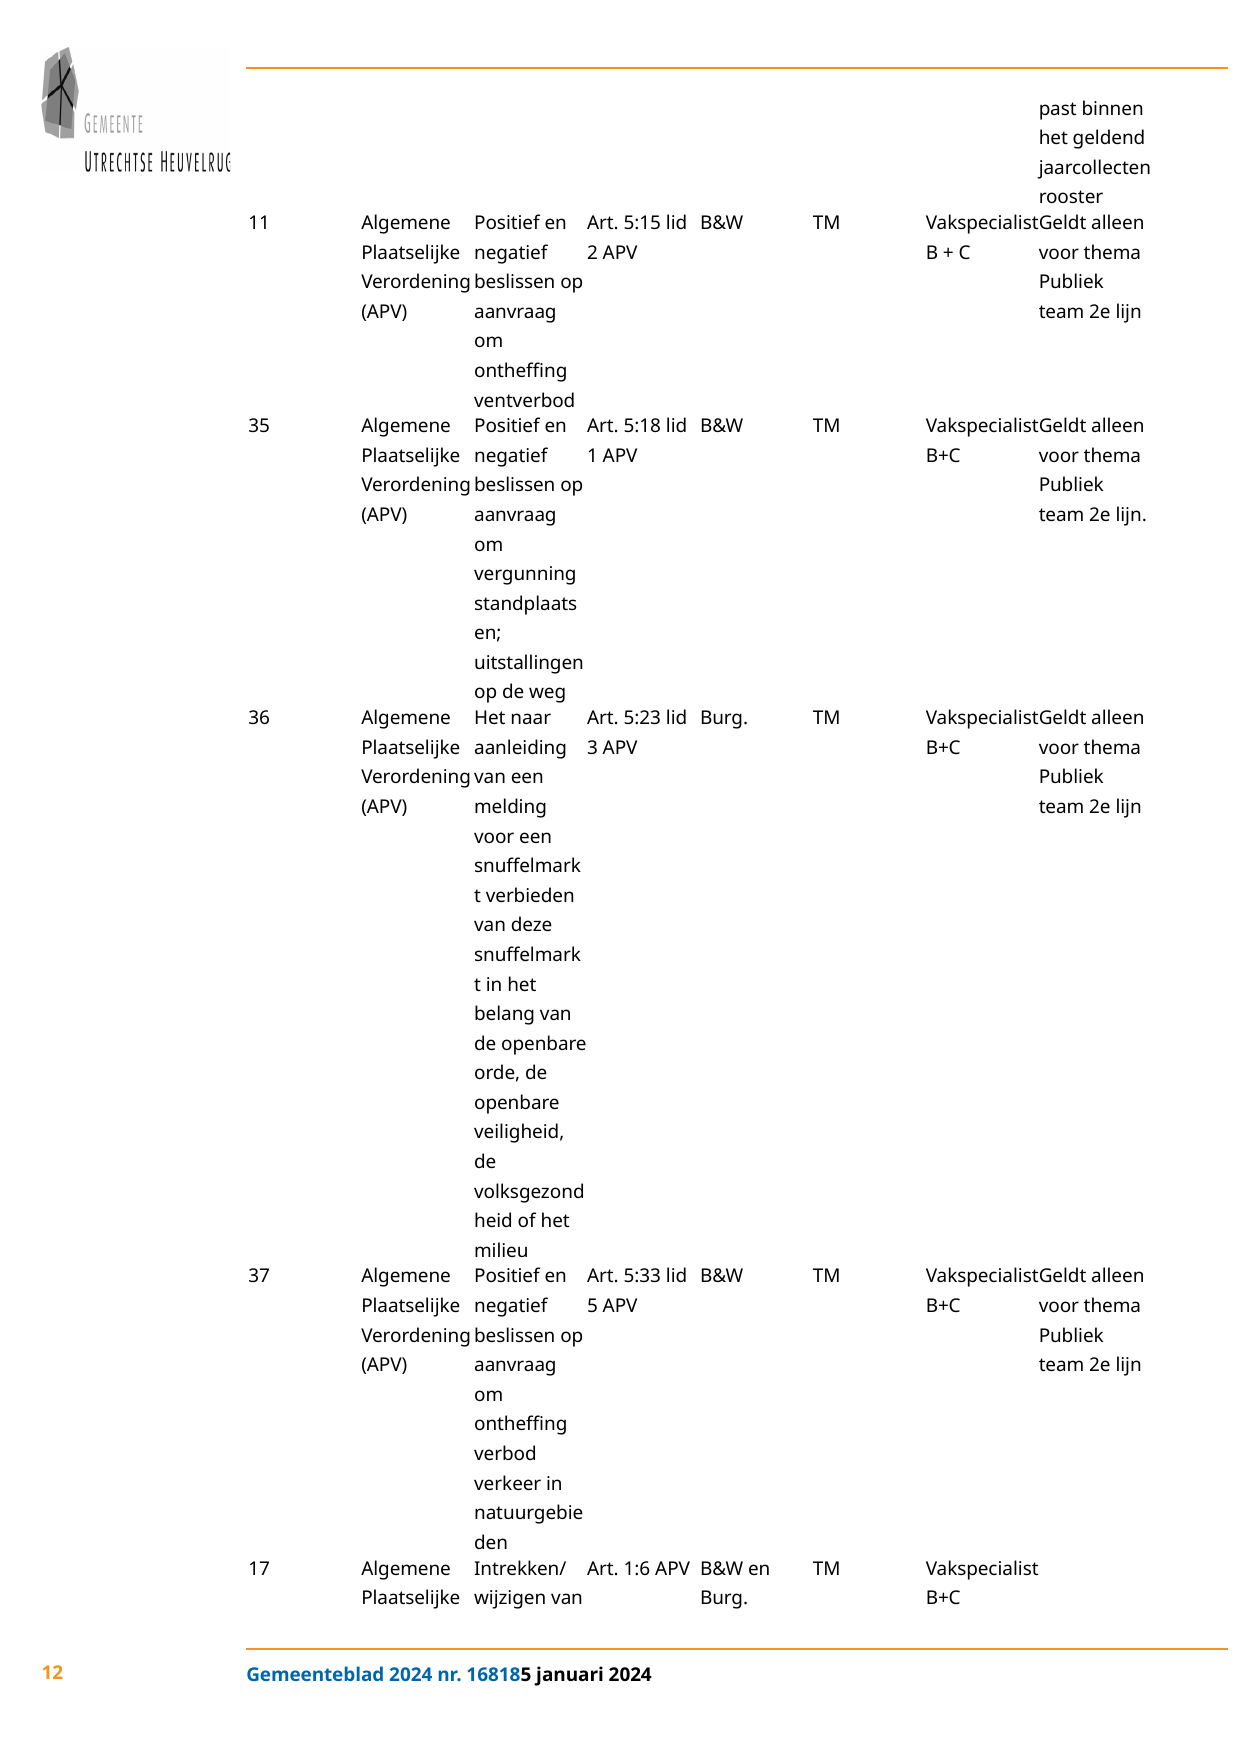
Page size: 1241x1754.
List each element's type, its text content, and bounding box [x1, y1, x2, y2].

table_cell Burg. [700, 705, 813, 1263]
table_cell B&W [700, 1263, 813, 1555]
table_cell TM [813, 413, 926, 704]
table_cell Het naar aanleiding van een melding voor een snuffelmarkt verbieden van deze snuffelmarkt in het belang van de openbare orde, de openbare veiligheid, de volksgezondheid of het milieu [474, 705, 587, 1263]
table_cell 37 [248, 1263, 361, 1555]
table_cell Art. 5:33 lid 5 APV [587, 1263, 700, 1555]
picture [41, 47, 231, 172]
table_cell [361, 95, 474, 209]
table_cell Art. 5:18 lid 1 APV [587, 413, 700, 704]
table_cell [926, 95, 1038, 209]
table_cell Positief en negatief beslissen op aanvraag om ontheffing ventverbod [474, 209, 587, 412]
table_cell B&W [700, 413, 813, 704]
table_cell Algemene Plaatselijke Verordening (APV) [361, 1263, 474, 1555]
table_cell Geldt alleen voor thema Publiek team 2e lijn. [1039, 413, 1152, 704]
table_cell Art. 5:23 lid 3 APV [587, 705, 700, 1263]
table_cell TM [813, 1263, 926, 1555]
table_cell Vakspecialist B+C [926, 1263, 1038, 1555]
table_cell Vakspecialist B+C [926, 705, 1038, 1263]
table_cell Geldt alleen voor thema Publiek team 2e lijn [1039, 209, 1152, 412]
table_cell 17 [248, 1555, 361, 1610]
table_cell TM [813, 1555, 926, 1610]
table_cell Vakspecialist B+C [926, 1555, 1038, 1610]
table_cell Positief en negatief beslissen op aanvraag om vergunning standplaatsen; uitstallingen op de weg [474, 413, 587, 704]
table_cell [587, 95, 700, 209]
table_cell Vakspecialist B+C [926, 413, 1038, 704]
table_cell B&W en Burg. [700, 1555, 813, 1610]
table_cell TM [813, 209, 926, 412]
table_cell 36 [248, 705, 361, 1263]
table_cell 11 [248, 209, 361, 412]
table_cell 35 [248, 413, 361, 704]
table_cell TM [813, 705, 926, 1263]
table_cell [700, 95, 813, 209]
table_cell [813, 95, 926, 209]
table_cell Art. 1:6 APV [587, 1555, 700, 1610]
table_cell Intrekken/wijzigen van [474, 1555, 587, 1610]
table_cell Art. 5:15 lid 2 APV [587, 209, 700, 412]
table_cell Geldt alleen voor thema Publiek team 2e lijn [1039, 705, 1152, 1263]
table_cell [474, 95, 587, 209]
table_cell Algemene Plaatselijke [361, 1555, 474, 1610]
table_cell [248, 95, 361, 209]
table_cell Positief en negatief beslissen op aanvraag om ontheffing verbod verkeer in natuurgebieden [474, 1263, 587, 1555]
table_cell [1039, 1555, 1152, 1610]
table_cell past binnen het geldend jaarcollectenrooster [1039, 95, 1152, 209]
table_cell Algemene Plaatselijke Verordening (APV) [361, 209, 474, 412]
table_cell Geldt alleen voor thema Publiek team 2e lijn [1039, 1263, 1152, 1555]
table_cell Vakspecialist B + C [926, 209, 1038, 412]
table_cell Algemene Plaatselijke Verordening (APV) [361, 413, 474, 704]
table_cell Algemene Plaatselijke Verordening (APV) [361, 705, 474, 1263]
table_cell B&W [700, 209, 813, 412]
